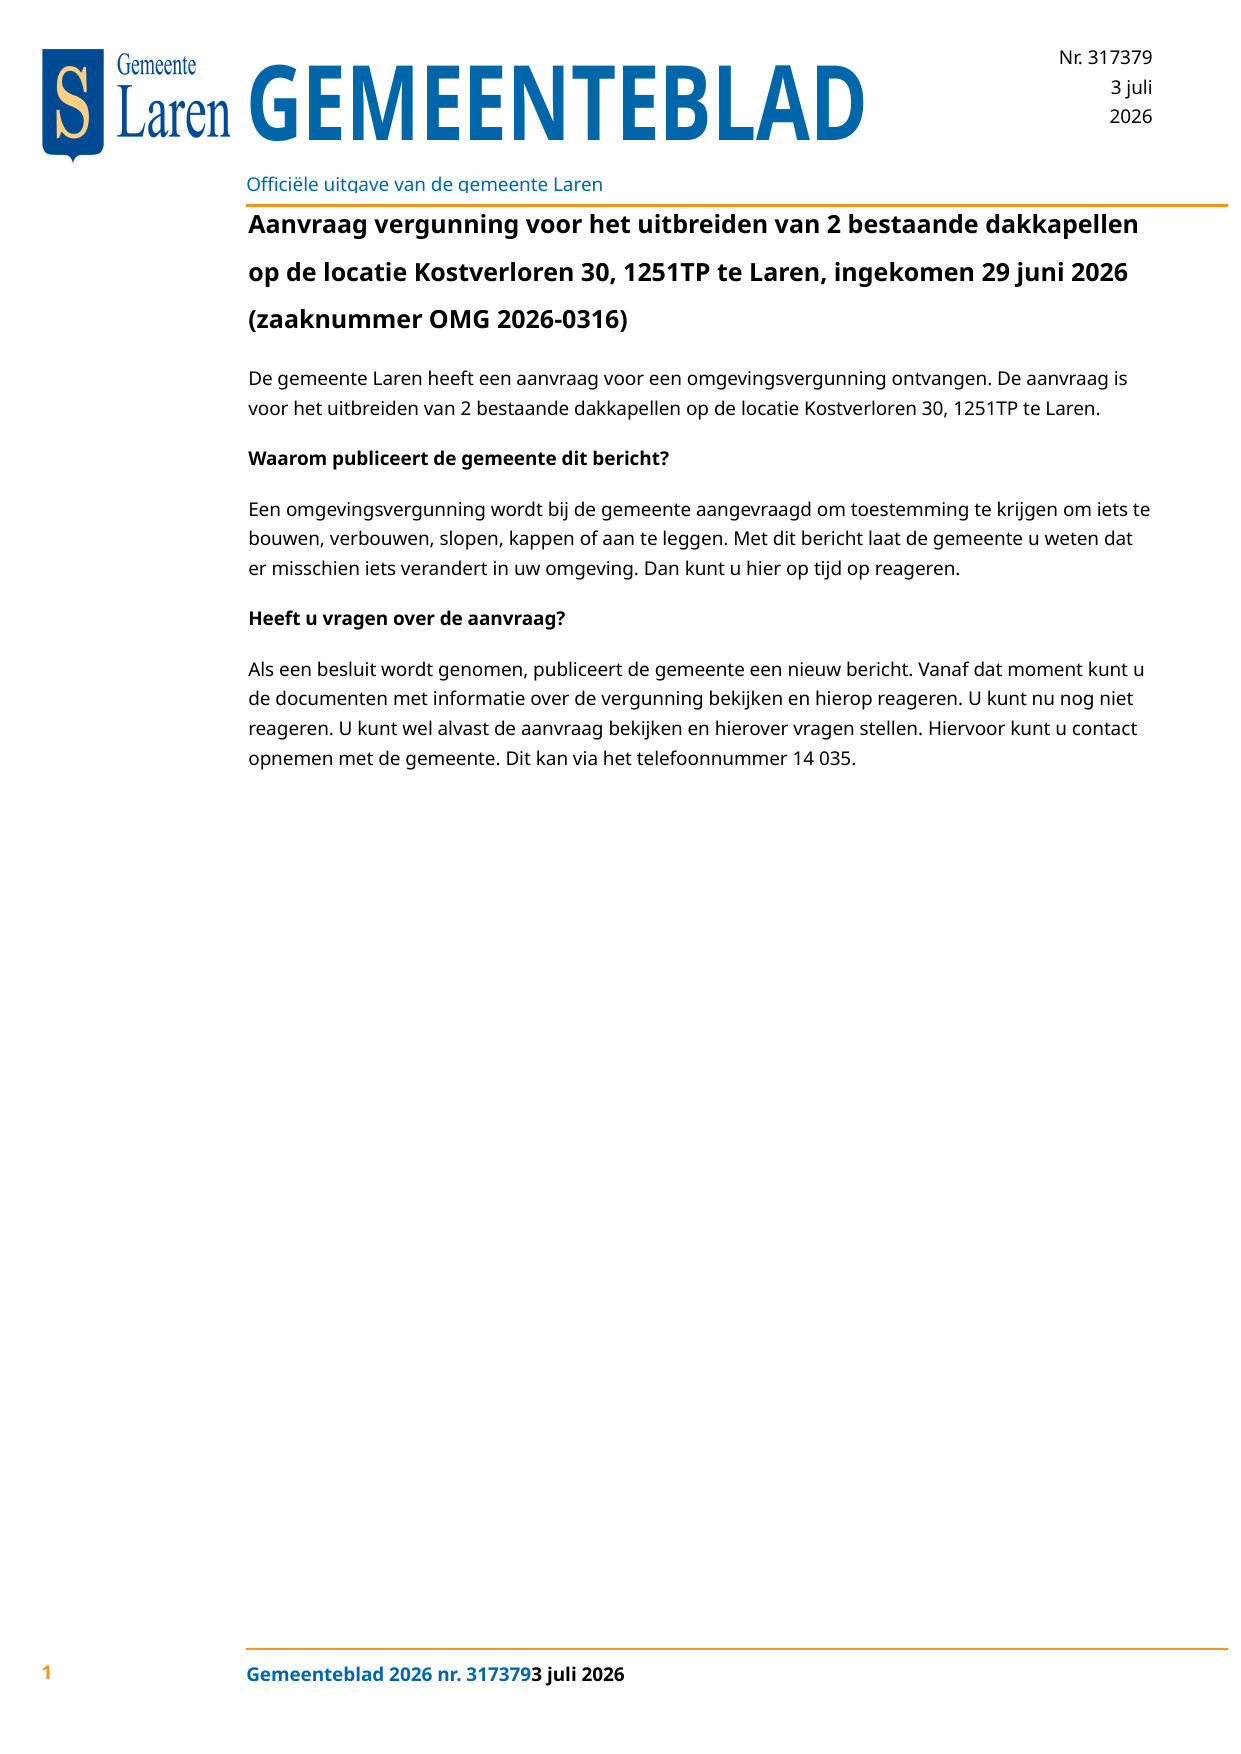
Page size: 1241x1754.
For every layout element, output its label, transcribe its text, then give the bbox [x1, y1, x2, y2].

text Aanvraag vergunning voor het uitbreiden van 2 bestaande dakkapellen op de locatie Kostverloren 30, 1251TP te Laren, ingekomen 29 juni 2026 (zaaknummer OMG 2026-0316) [248, 207, 1152, 336]
text Als een besluit wordt genomen, publiceert de gemeente een nieuw bericht. Vanaf dat moment kunt u de documenten met informatie over de vergunning bekijken en hierop reageren. U kunt nu nog niet reageren. U kunt wel alvast de aanvraag bekijken en hierover vragen stellen. Hiervoor kunt u contact opnemen met de gemeente. Dit kan via het telefoonnummer 14 035. [248, 656, 1152, 770]
text De gemeente Laren heeft een aanvraag voor een omgevingsvergunning ontvangen. De aanvraag is voor het uitbreiden van 2 bestaande dakkapellen op de locatie Kostverloren 30, 1251TP te Laren. [248, 366, 1152, 421]
text Waarom publiceert de gemeente dit bericht? [248, 446, 1152, 471]
picture [41, 47, 231, 172]
text Een omgevingsvergunning wordt bij de gemeente aangevraagd om toestemming te krijgen om iets te bouwen, verbouwen, slopen, kappen of aan te leggen. Met dit bericht laat de gemeente u weten dat er misschien iets verandert in uw omgeving. Dan kunt u hier op tijd op reageren. [248, 496, 1152, 581]
text Heeft u vragen over de aanvraag? [248, 606, 1152, 631]
